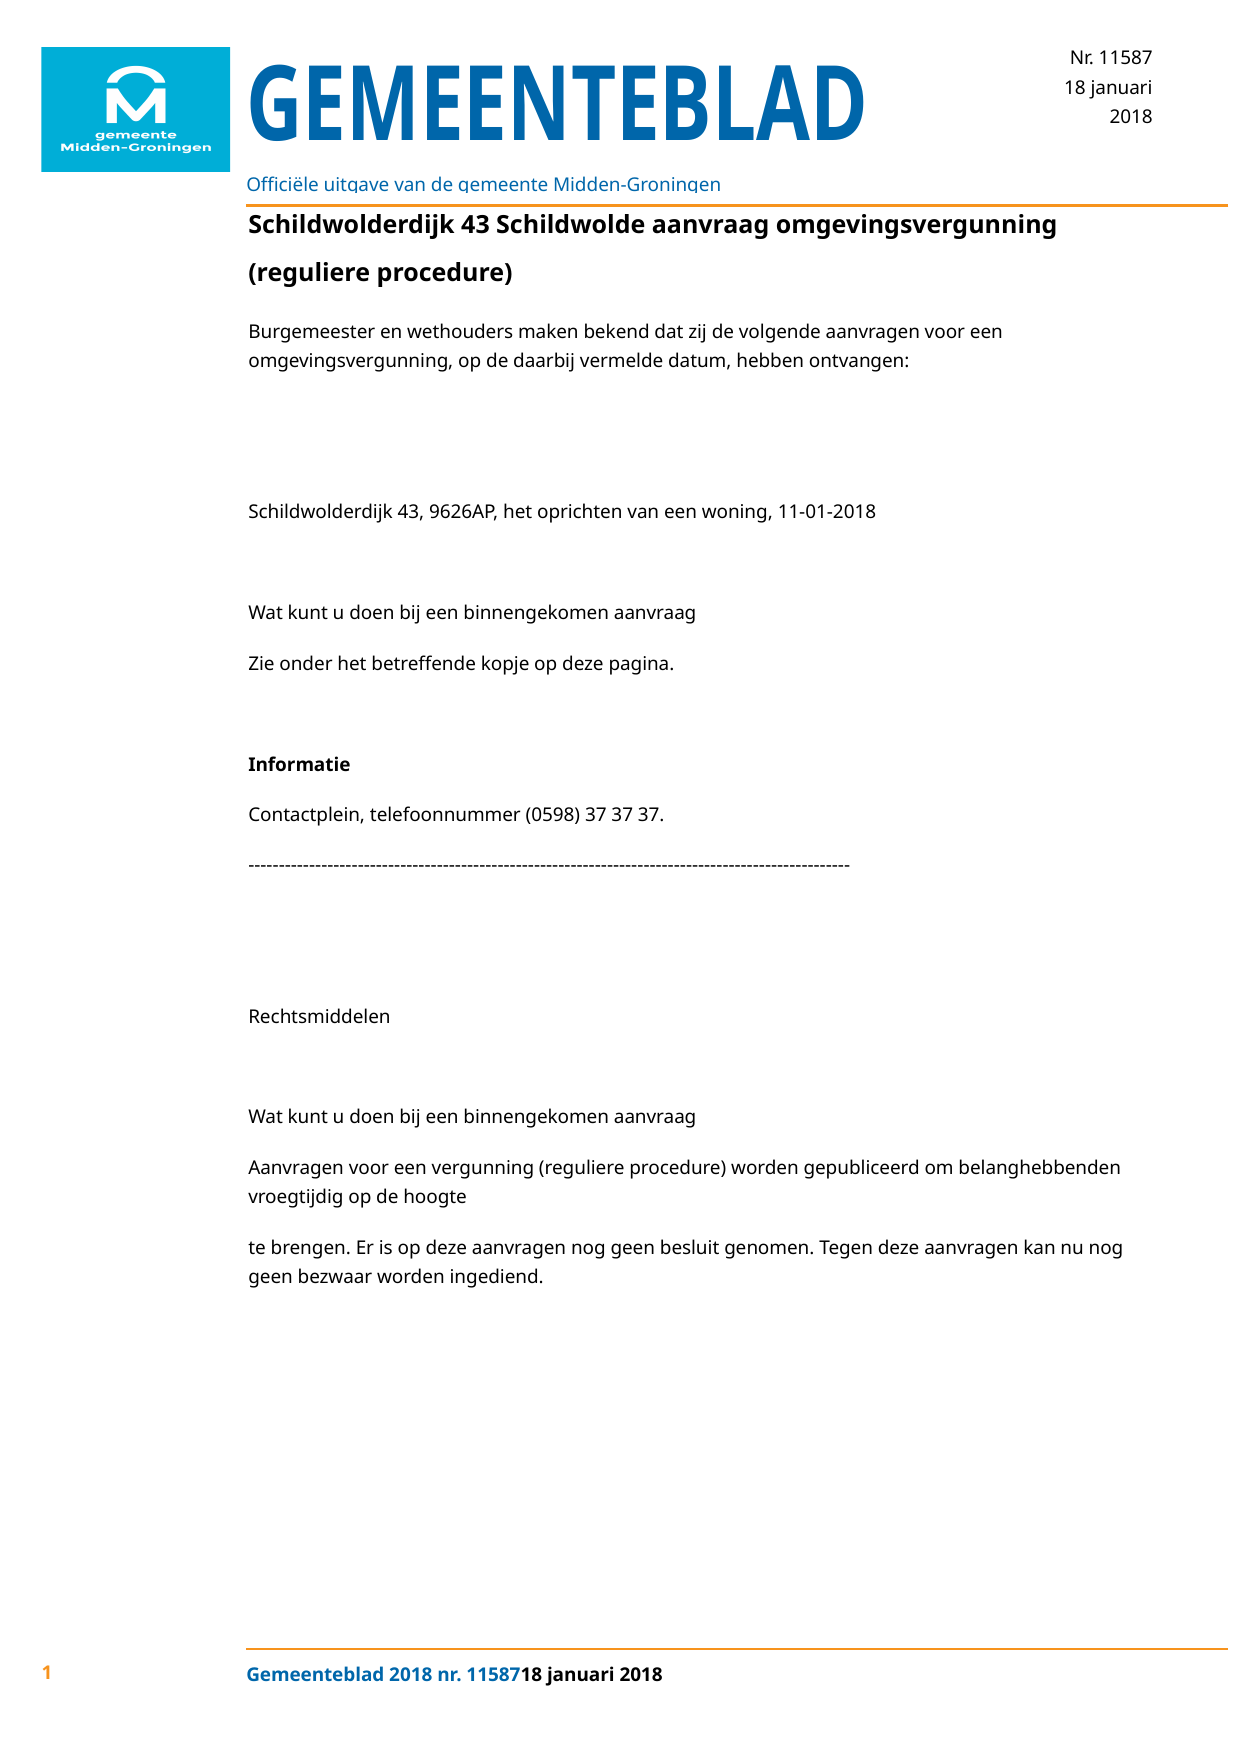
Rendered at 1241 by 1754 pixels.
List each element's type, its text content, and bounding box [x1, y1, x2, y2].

text Schildwolderdijk 43, 9626AP, het oprichten van een woning, 11-01-2018 [248, 499, 1152, 524]
text Zie onder het betreffende kopje op deze pagina. [248, 650, 1152, 676]
picture [184, 146, 190, 153]
text Schildwolderdijk 43 Schildwolde aanvraag omgevingsvergunning (reguliere procedure) [248, 207, 1152, 288]
text Rechtsmiddelen [248, 1003, 1152, 1029]
text te brengen. Er is op deze aanvragen nog geen besluit genomen. Tegen deze aanvragen kan nu nog geen bezwaar worden ingediend. [248, 1234, 1152, 1289]
picture [108, 66, 164, 82]
text --------------------------------------------------------------------------------------------------- [248, 852, 1152, 877]
text Informatie [248, 751, 1152, 777]
text Aanvragen voor een vergunning (reguliere procedure) worden gepubliceerd om belanghebbenden vroegtijdig op de hoogte [248, 1154, 1152, 1209]
picture [107, 89, 165, 122]
text Burgemeester en wethouders maken bekend dat zij de volgende aanvragen voor een omgevingsvergunning, op de daarbij vermelde datum, hebben ontvangen: [248, 318, 1152, 373]
text Wat kunt u doen bij een binnengekomen aanvraag [248, 1104, 1152, 1129]
text Contactplein, telefoonnummer (0598) 37 37 37. [248, 801, 1152, 827]
text Wat kunt u doen bij een binnengekomen aanvraag [248, 599, 1152, 625]
